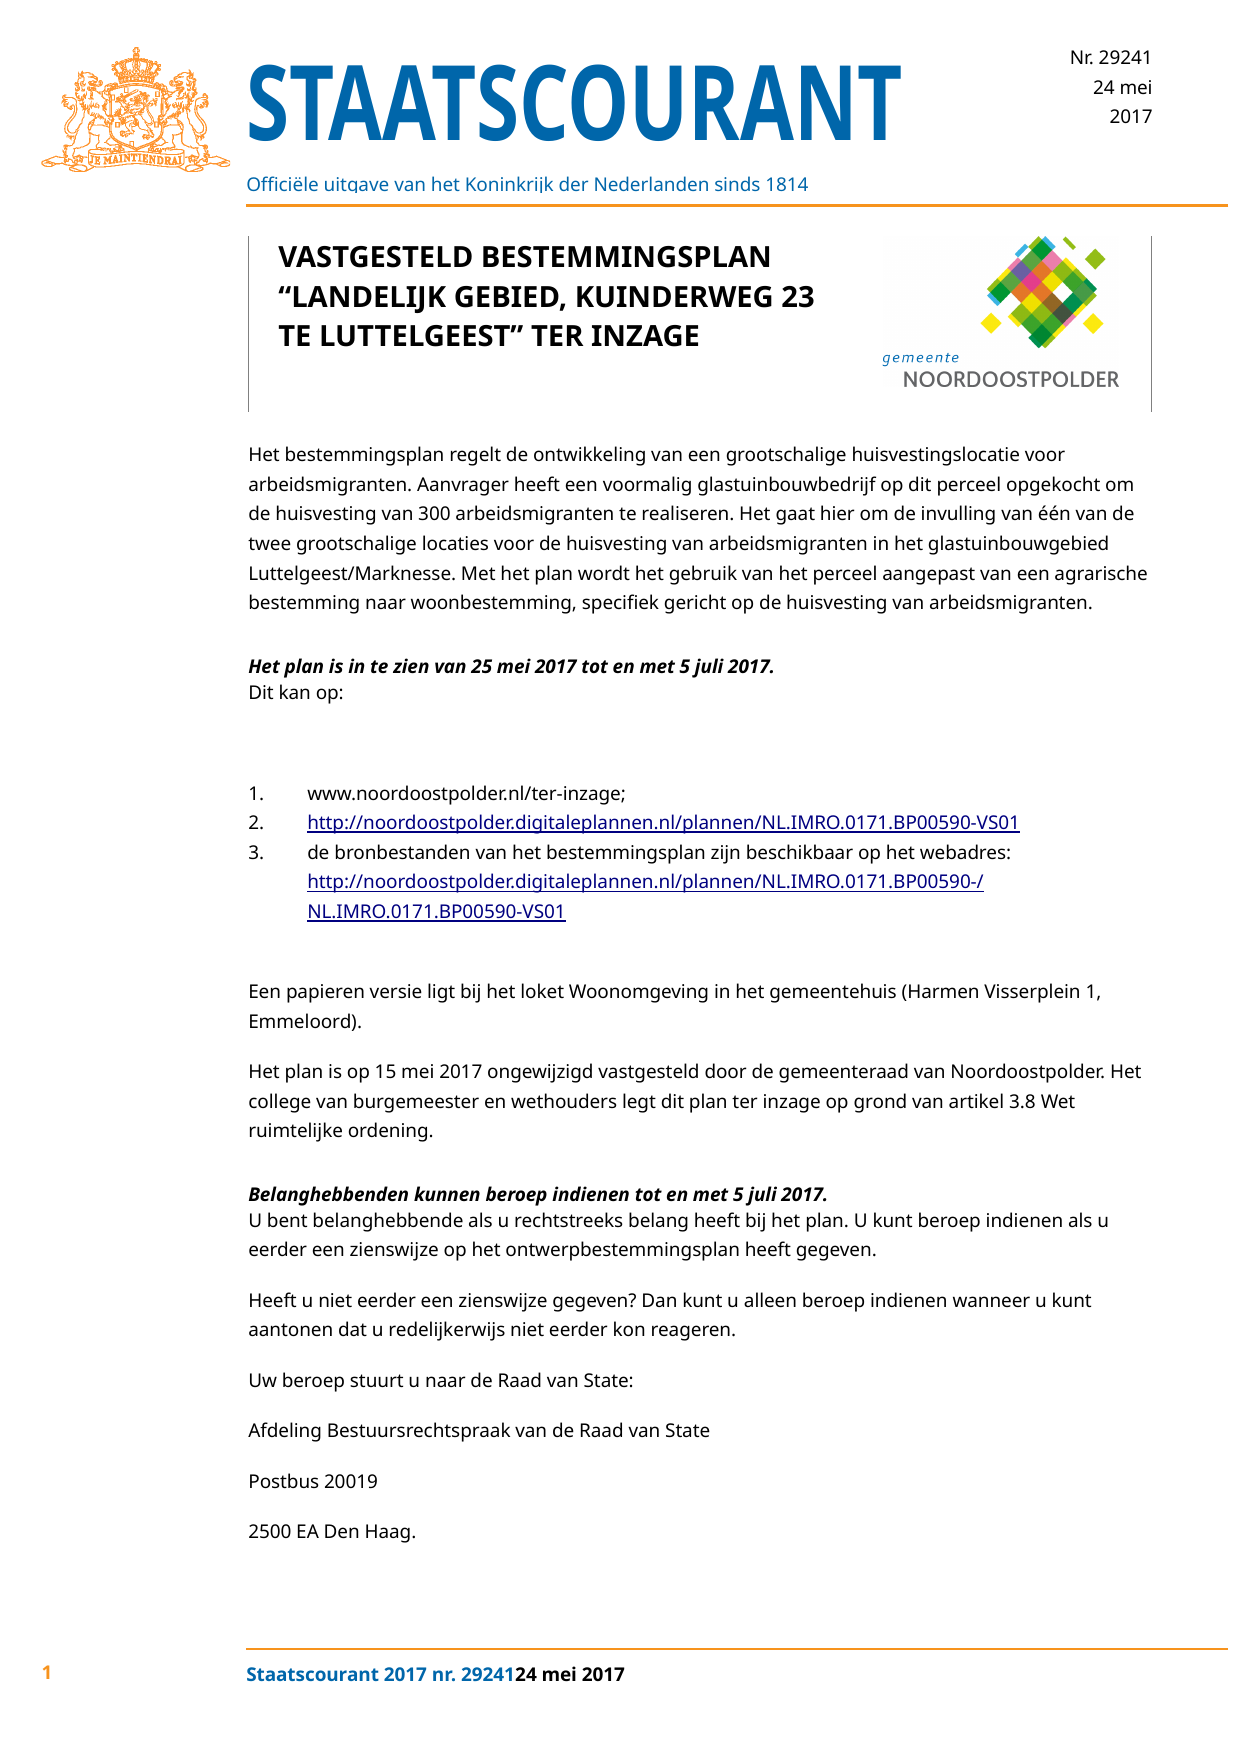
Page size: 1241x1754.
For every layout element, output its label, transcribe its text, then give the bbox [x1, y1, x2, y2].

text Uw beroep stuurt u naar de Raad van State: [248, 1367, 1152, 1393]
list http://noordoostpolder.digitaleplannen.nl/plannen/NL.IMRO.0171.BP00590-VS01 [248, 809, 1152, 835]
text Postbus 20019 [248, 1468, 1152, 1494]
text 2500 EA Den Haag. [248, 1518, 1152, 1544]
text Het plan is in te zien van 25 mei 2017 tot en met 5 juli 2017. [248, 653, 1152, 679]
text Dit kan op: [248, 679, 1152, 705]
picture [41, 47, 231, 172]
text Het bestemmingsplan regelt de ontwikkeling van een grootschalige huisvestingslocatie voor arbeidsmigranten. Aanvrager heeft een voormalig glastuinbouwbedrijf op dit perceel opgekocht om de huisvesting van 300 arbeidsmigranten te realiseren. Het gaat hier om de invulling van één van de twee grootschalige locaties voor de huisvesting van arbeidsmigranten in het glastuinbouwgebied Luttelgeest/Marknesse. Met het plan wordt het gebruik van het perceel aangepast van een agrarische bestemming naar woonbestemming, specifiek gericht op de huisvesting van arbeidsmigranten. [248, 441, 1152, 615]
text Het plan is op 15 mei 2017 ongewijzigd vastgesteld door de gemeenteraad van Noordoostpolder. Het college van burgemeester en wethouders legt dit plan ter inzage op grond van artikel 3.8 Wet ruimtelijke ordening. [248, 1058, 1152, 1143]
table_header [850, 236, 1151, 412]
text Een papieren versie ligt bij het loket Woonomgeving in het gemeentehuis (Harmen Visserplein 1, Emmeloord). [248, 978, 1152, 1033]
text Heeft u niet eerder een zienswijze gegeven? Dan kunt u alleen beroep indienen wanneer u kunt aantonen dat u redelijkerwijs niet eerder kon reageren. [248, 1287, 1152, 1342]
text Afdeling Bestuursrechtspraak van de Raad van State [248, 1417, 1152, 1443]
list de bronbestanden van het bestemmingsplan zijn beschikbaar op het webadres: http://noordoostpolder.digitaleplannen.nl/plannen/NL.IMRO.0171.BP00590-/NL.IMRO.0171.BP00590-VS01 [248, 839, 1152, 924]
table_header VASTGESTELD BESTEMMINGSPLAN “LANDELIJK GEBIED, KUINDERWEG 23 TE LUTTELGEEST” TER INZAGE [249, 236, 850, 412]
picture [882, 236, 1119, 387]
text Belanghebbenden kunnen beroep indienen tot en met 5 juli 2017. [248, 1181, 1152, 1207]
text U bent belanghebbende als u rechtstreeks belang heeft bij het plan. U kunt beroep indienen als u eerder een zienswijze op het ontwerpbestemmingsplan heeft gegeven. [248, 1207, 1152, 1262]
list www.noordoostpolder.nl/ter-inzage; [248, 780, 1152, 806]
